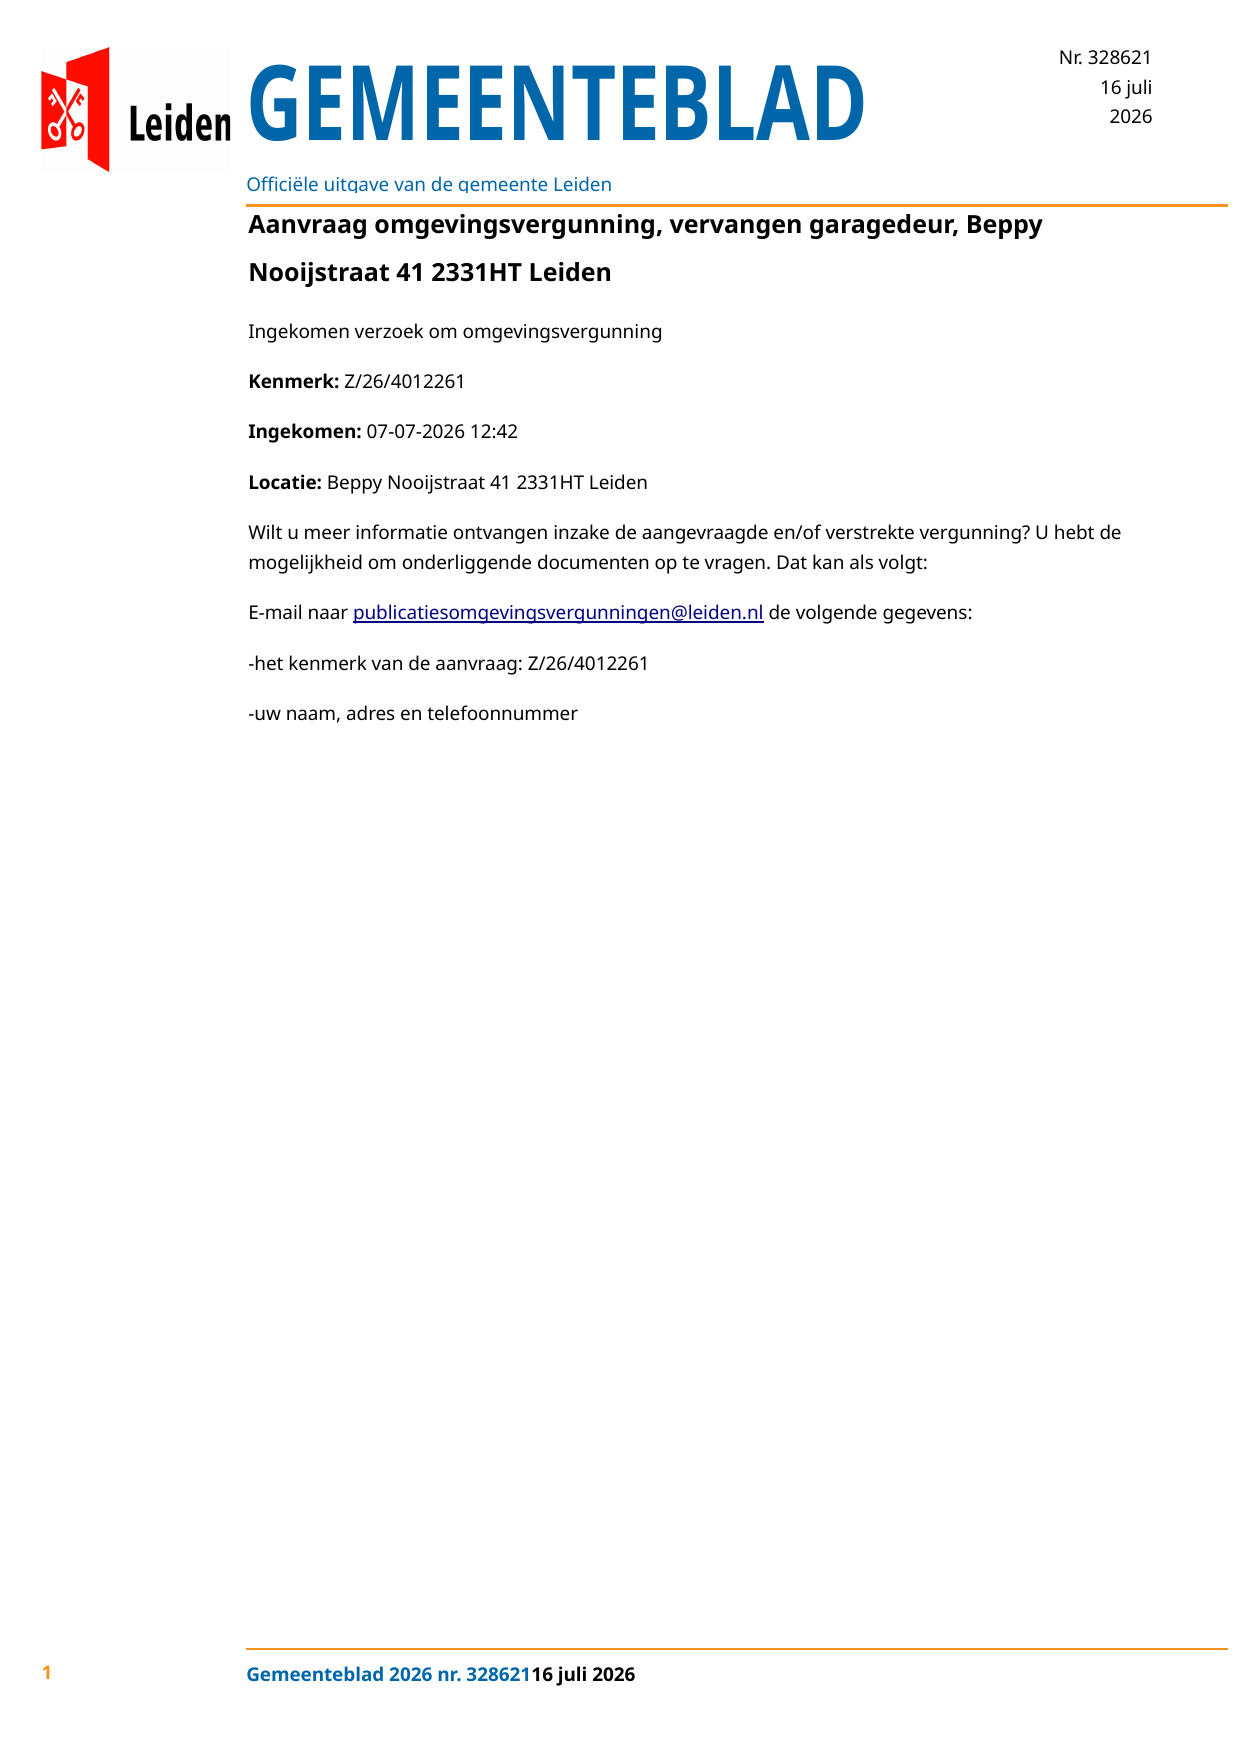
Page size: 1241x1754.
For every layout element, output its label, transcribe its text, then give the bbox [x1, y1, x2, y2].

text -het kenmerk van de aanvraag: Z/26/4012261 [248, 650, 1152, 676]
text Kenmerk: Z/26/4012261 [248, 368, 1152, 394]
text Ingekomen: 07-07-2026 12:42 [248, 419, 1152, 444]
text Ingekomen verzoek om omgevingsvergunning [248, 318, 1152, 344]
text -uw naam, adres en telefoonnummer [248, 700, 1152, 726]
text E-mail naar publicatiesomgevingsvergunningen@leiden.nl de volgende gegevens: [248, 599, 1152, 625]
text Wilt u meer informatie ontvangen inzake de aangevraagde en/of verstrekte vergunning? U hebt de mogelijkheid om onderliggende documenten op te vragen. Dat kan als volgt: [248, 519, 1152, 575]
text Locatie: Beppy Nooijstraat 41 2331HT Leiden [248, 469, 1152, 495]
text Aanvraag omgevingsvergunning, vervangen garagedeur, Beppy Nooijstraat 41 2331HT Leiden [248, 207, 1152, 288]
picture [41, 47, 231, 172]
